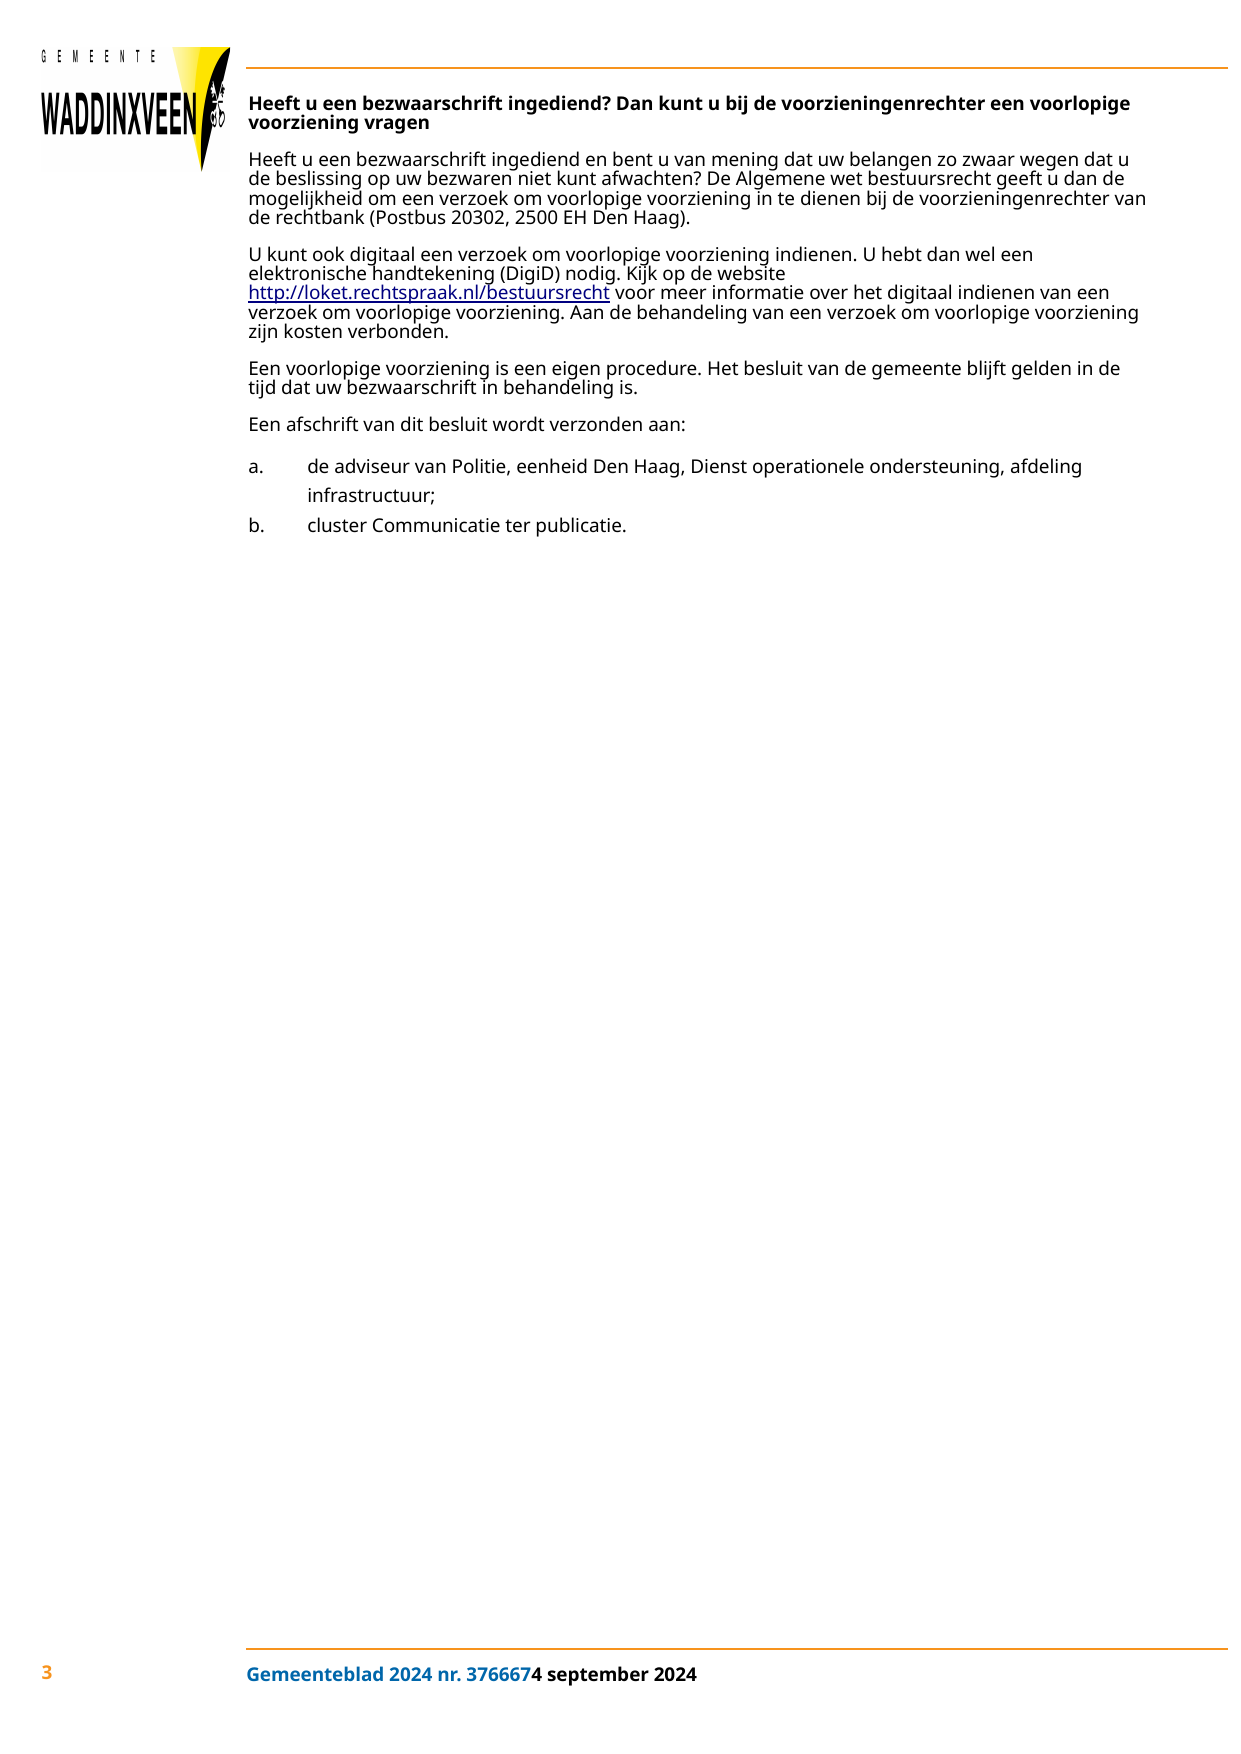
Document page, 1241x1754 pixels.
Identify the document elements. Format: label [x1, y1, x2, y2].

picture [41, 47, 231, 172]
